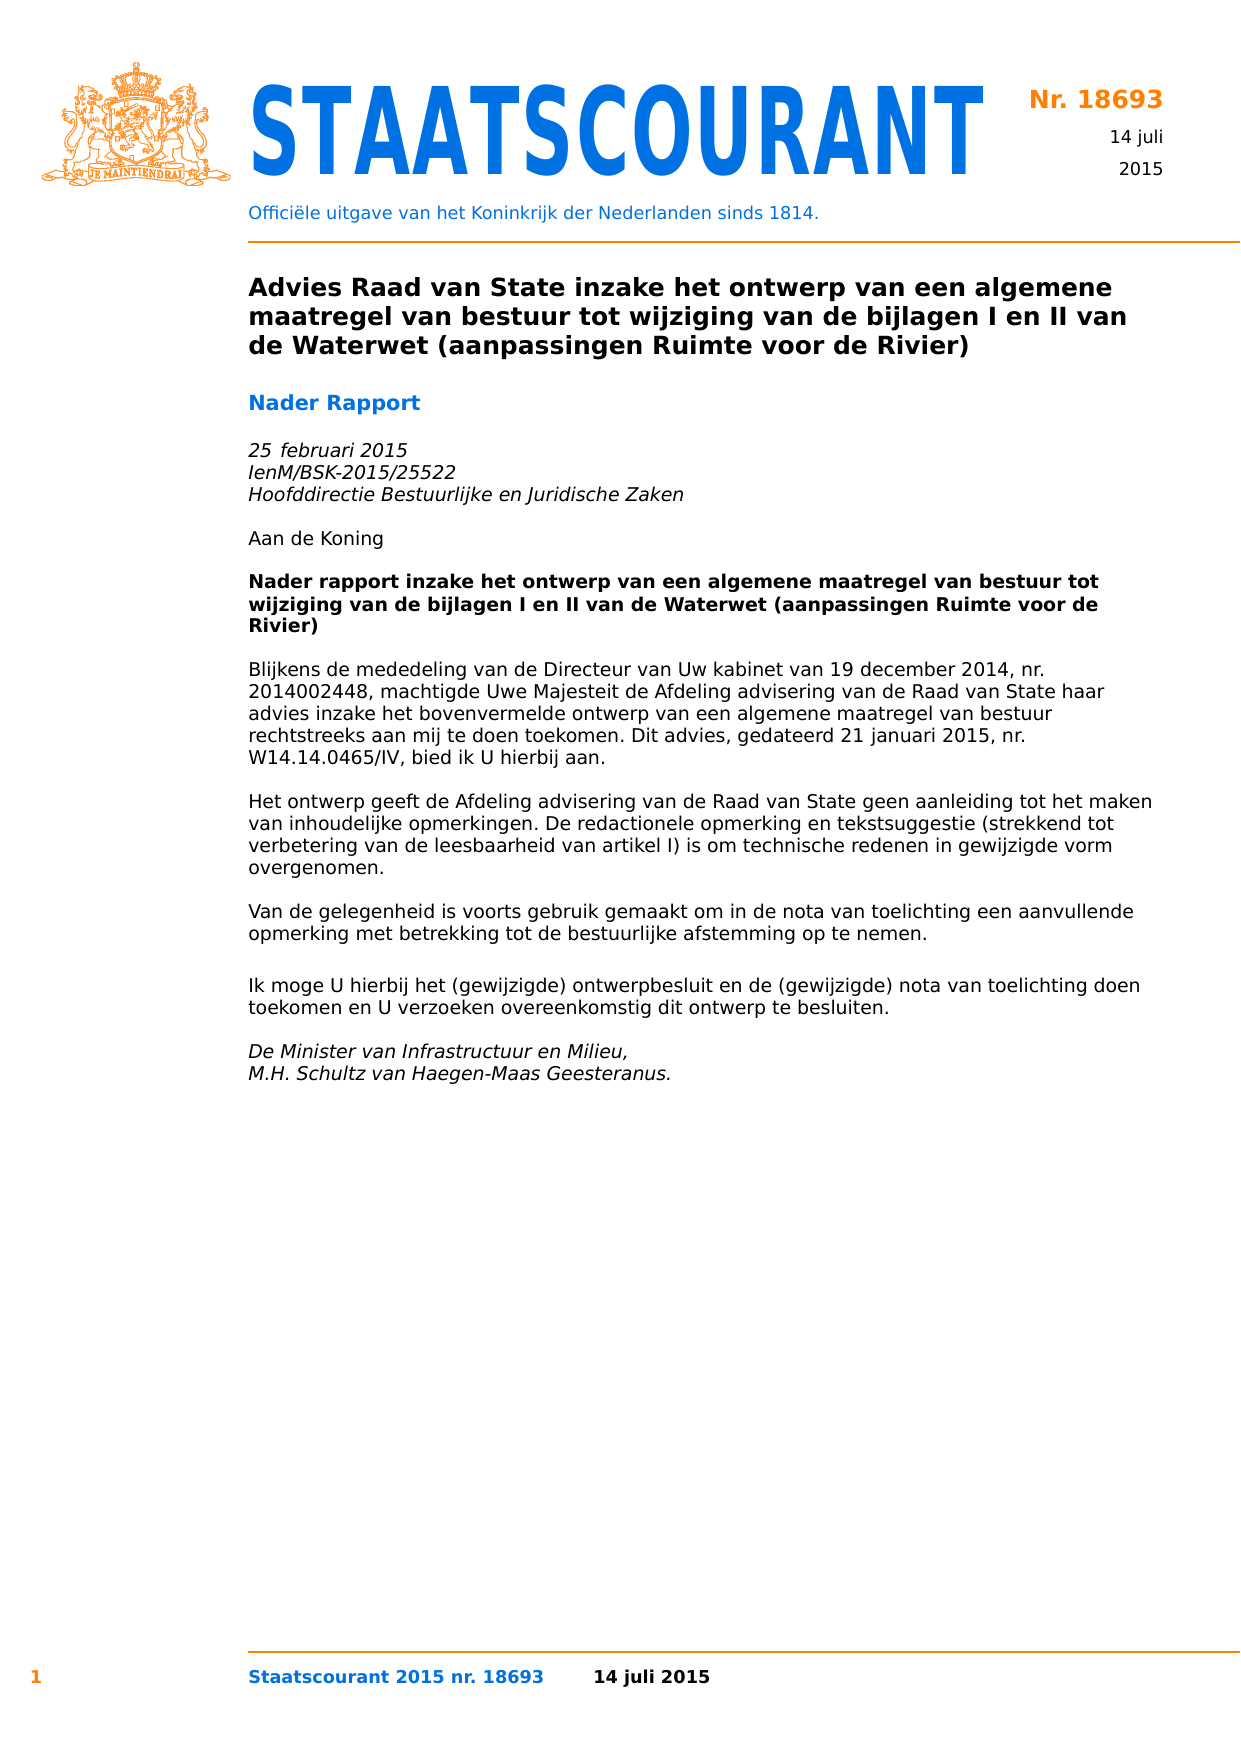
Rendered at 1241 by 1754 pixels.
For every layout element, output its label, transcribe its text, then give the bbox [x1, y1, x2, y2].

text De Minister van Infrastructuur en Milieu, M.H. Schultz van Haegen-Maas Geesteranus. [248, 1041, 1163, 1084]
table_cell 2015 [998, 153, 1240, 203]
table_header Nr. 18693 [998, 62, 1240, 121]
table_cell 14 juli [998, 121, 1240, 153]
text Hoofddirectie Bestuurlijke en Juridische Zaken [248, 484, 1163, 506]
subtitle Nader Rapport [248, 391, 1163, 415]
table_header [25, 62, 248, 241]
text Blijkens de mededeling van de Directeur van Uw kabinet van 19 december 2014, nr. 2014002448, machtigde Uwe Majesteit de Afdeling advisering van de Raad van State haar advies inzake het bovenvermelde ontwerp van een algemene maatregel van bestuur rechtstreeks aan mij te doen toekomen. Dit advies, gedateerd 21 januari 2015, nr. W14.14.0465/IV, bied ik U hierbij aan. [248, 659, 1163, 769]
table_cell Officiële uitgave van het Koninkrijk der Nederlanden sinds 1814. [248, 203, 1240, 241]
text Het ontwerp geeft de Afdeling advisering van de Raad van State geen aanleiding tot het maken van inhoudelijke opmerkingen. De redactionele opmerking en tekstsuggestie (strekkend tot verbetering van de leesbaarheid van artikel I) is om technische redenen in gewijzigde vorm overgenomen. [248, 791, 1163, 879]
subtitle Advies Raad van State inzake het ontwerp van een algemene maatregel van bestuur tot wijziging van de bijlagen I en II van de Waterwet (aanpassingen Ruimte voor de Rivier) [248, 273, 1163, 361]
picture [41, 62, 231, 186]
text Ik moge U hierbij het (gewijzigde) ontwerpbesluit en de (gewijzigde) nota van toelichting doen toekomen en U verzoeken overeenkomstig dit ontwerp te besluiten. [248, 975, 1163, 1019]
text IenM/BSK-2015/25522 [248, 462, 1163, 484]
text 25 februari 2015 [248, 440, 1163, 462]
text Nader rapport inzake het ontwerp van een algemene maatregel van bestuur tot wijziging van de bijlagen I en II van de Waterwet (aanpassingen Ruimte voor de Rivier) [248, 571, 1163, 637]
text Aan de Koning [248, 528, 1163, 549]
table_header STAATSCOURANT [248, 62, 998, 203]
text Van de gelegenheid is voorts gebruik gemaakt om in de nota van toelichting een aanvullende opmerking met betrekking tot de bestuurlijke afstemming op te nemen. [248, 901, 1163, 945]
